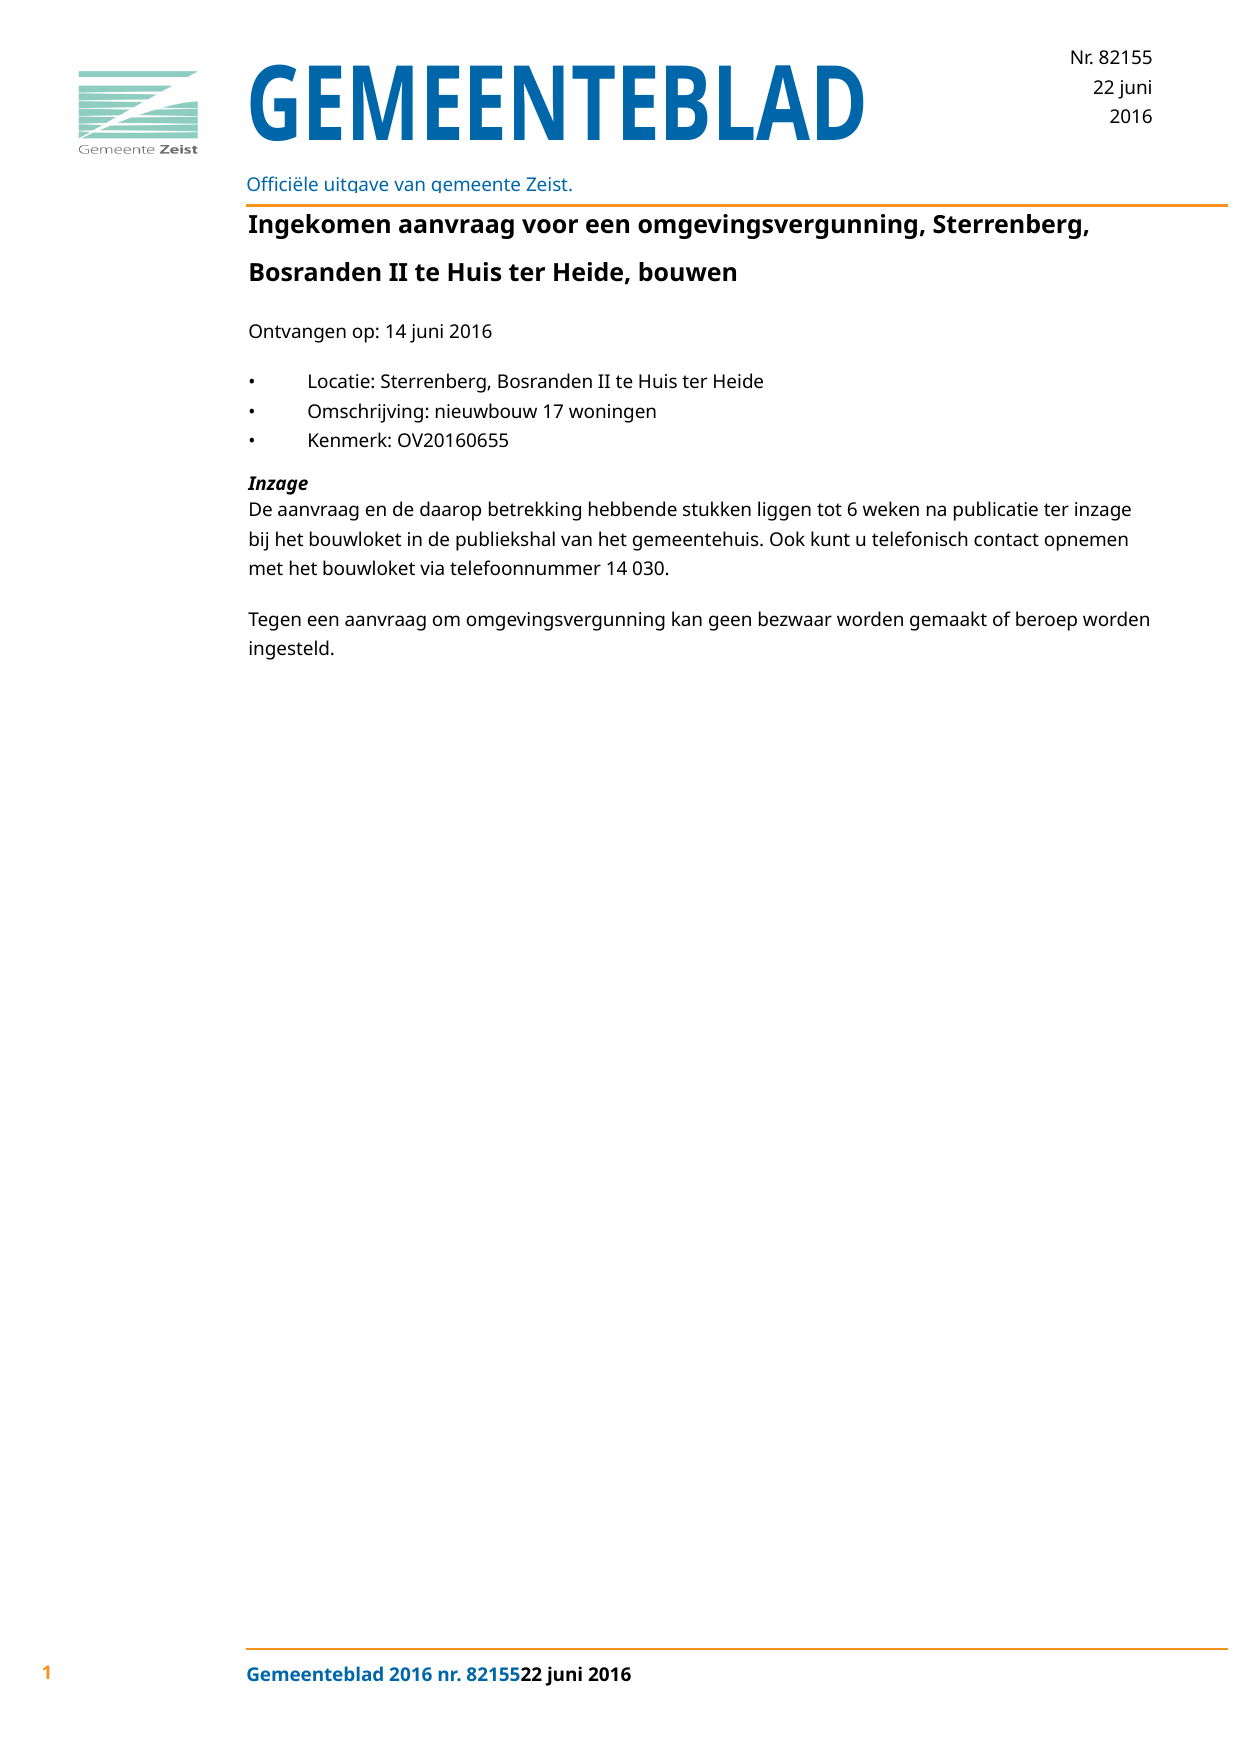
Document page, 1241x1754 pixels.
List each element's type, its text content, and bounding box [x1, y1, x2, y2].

list Kenmerk: OV20160655 [248, 427, 1152, 453]
picture [41, 47, 231, 172]
text De aanvraag en de daarop betrekking hebbende stukken liggen tot 6 weken na publicatie ter inzage bij het bouwloket in de publiekshal van het gemeentehuis. Ook kunt u telefonisch contact opnemen met het bouwloket via telefoonnummer 14 030. [248, 496, 1152, 581]
text Ontvangen op: 14 juni 2016 [248, 318, 1152, 344]
list Locatie: Sterrenberg, Bosranden II te Huis ter Heide [248, 368, 1152, 394]
text Tegen een aanvraag om omgevingsvergunning kan geen bezwaar worden gemaakt of beroep worden ingesteld. [248, 606, 1152, 661]
list Omschrijving: nieuwbouw 17 woningen [248, 398, 1152, 424]
text Ingekomen aanvraag voor een omgevingsvergunning, Sterrenberg, Bosranden II te Huis ter Heide, bouwen [248, 207, 1152, 288]
text Inzage [248, 471, 1152, 496]
